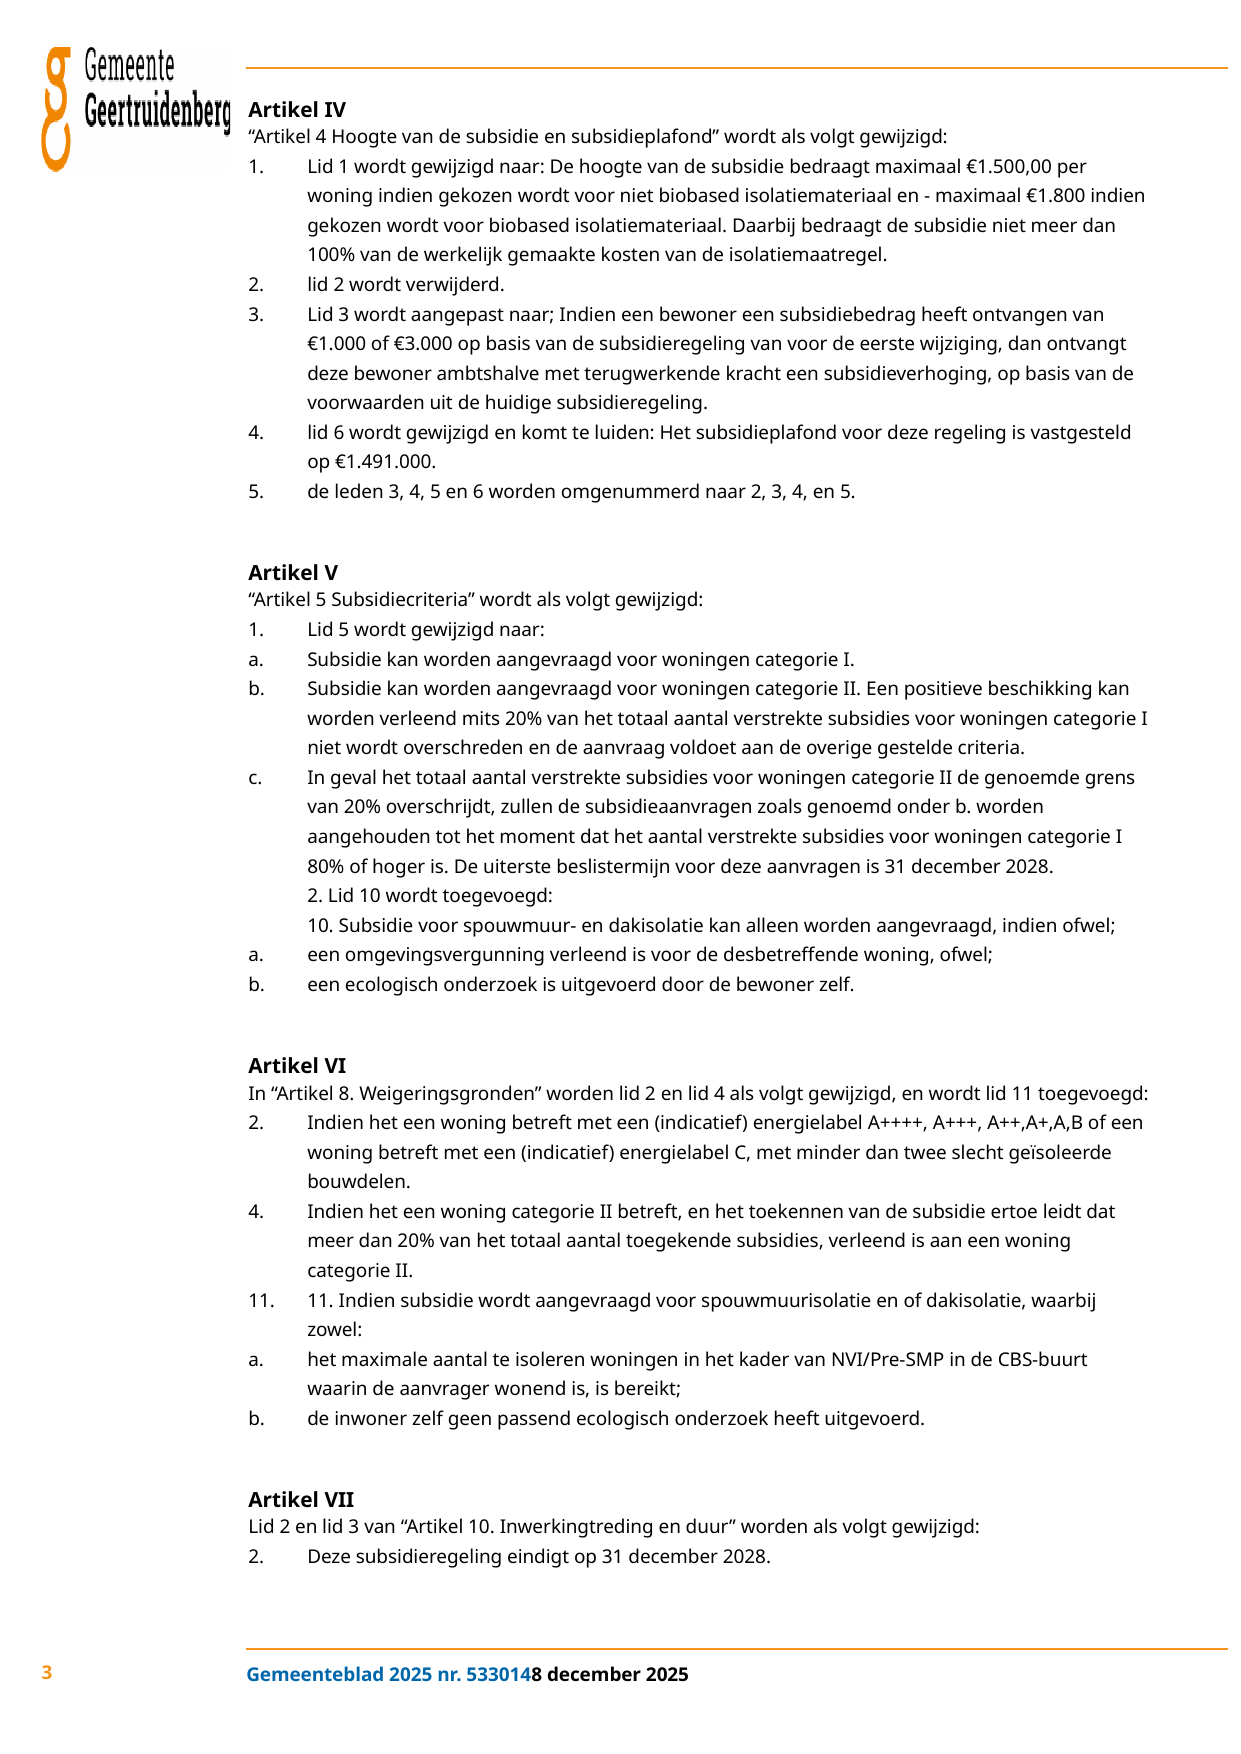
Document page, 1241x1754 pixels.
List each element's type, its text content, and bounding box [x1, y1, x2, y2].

list de inwoner zelf geen passend ecologisch onderzoek heeft uitgevoerd. [248, 1405, 1152, 1431]
text In “Artikel 8. Weigeringsgronden” worden lid 2 en lid 4 als volgt gewijzigd, en wordt lid 11 toegevoegd: [248, 1080, 1152, 1105]
text Artikel IV [248, 95, 1152, 123]
list een omgevingsvergunning verleend is voor de desbetreffende woning, ofwel; [248, 942, 1152, 967]
list Indien het een woning categorie II betreft, en het toekennen van de subsidie ertoe leidt dat meer dan 20% van het totaal aantal toegekende subsidies, verleend is aan een woning categorie II. [248, 1198, 1152, 1283]
picture [41, 47, 231, 172]
list In geval het totaal aantal verstrekte subsidies voor woningen categorie II de genoemde grens van 20% overschrijdt, zullen de subsidieaanvragen zoals genoemd onder b. worden aangehouden tot het moment dat het aantal verstrekte subsidies voor woningen categorie I 80% of hoger is. De uiterste beslistermijn voor deze aanvragen is 31 december 2028. [248, 764, 1152, 879]
text Artikel V [248, 558, 1152, 587]
text Artikel VII [248, 1485, 1152, 1513]
text Lid 2 en lid 3 van “Artikel 10. Inwerkingtreding en duur” worden als volgt gewijzigd: [248, 1513, 1152, 1539]
list Lid 1 wordt gewijzigd naar: De hoogte van de subsidie bedraagt maximaal €1.500,00 per woning indien gekozen wordt voor niet biobased isolatiemateriaal en - maximaal €1.800 indien gekozen wordt voor biobased isolatiemateriaal. Daarbij bedraagt de subsidie niet meer dan 100% van de werkelijk gemaakte kosten van de isolatiemaatregel. [248, 153, 1152, 267]
list Subsidie kan worden aangevraagd voor woningen categorie I. [248, 646, 1152, 672]
list een ecologisch onderzoek is uitgevoerd door de bewoner zelf. [248, 971, 1152, 997]
list Subsidie kan worden aangevraagd voor woningen categorie II. Een positieve beschikking kan worden verleend mits 20% van het totaal aantal verstrekte subsidies voor woningen categorie I niet wordt overschreden en de aanvraag voldoet aan de overige gestelde criteria. [248, 675, 1152, 760]
list 11. Indien subsidie wordt aangevraagd voor spouwmuurisolatie en of dakisolatie, waarbij zowel: [248, 1287, 1152, 1342]
list 2. Lid 10 wordt toegevoegd: [248, 882, 1152, 908]
list lid 2 wordt verwijderd. [248, 271, 1152, 297]
text “Artikel 5 Subsidiecriteria” wordt als volgt gewijzigd: [248, 587, 1152, 612]
text Artikel VI [248, 1051, 1152, 1080]
list Deze subsidieregeling eindigt op 31 december 2028. [248, 1543, 1152, 1569]
text “Artikel 4 Hoogte van de subsidie en subsidieplafond” wordt als volgt gewijzigd: [248, 123, 1152, 149]
list Lid 3 wordt aangepast naar; Indien een bewoner een subsidiebedrag heeft ontvangen van €1.000 of €3.000 op basis van de subsidieregeling van voor de eerste wijziging, dan ontvangt deze bewoner ambtshalve met terugwerkende kracht een subsidieverhoging, op basis van de voorwaarden uit de huidige subsidieregeling. [248, 301, 1152, 415]
list Indien het een woning betreft met een (indicatief) energielabel A++++, A+++, A++,A+,A,B of een woning betreft met een (indicatief) energielabel C, met minder dan twee slecht geïsoleerde bouwdelen. [248, 1109, 1152, 1194]
list de leden 3, 4, 5 en 6 worden omgenummerd naar 2, 3, 4, en 5. [248, 478, 1152, 504]
list het maximale aantal te isoleren woningen in het kader van NVI/Pre-SMP in de CBS-buurt waarin de aanvrager wonend is, is bereikt; [248, 1346, 1152, 1401]
list 10. Subsidie voor spouwmuur- en dakisolatie kan alleen worden aangevraagd, indien ofwel; [248, 912, 1152, 938]
list lid 6 wordt gewijzigd en komt te luiden: Het subsidieplafond voor deze regeling is vastgesteld op €1.491.000. [248, 419, 1152, 474]
list Lid 5 wordt gewijzigd naar: [248, 616, 1152, 642]
